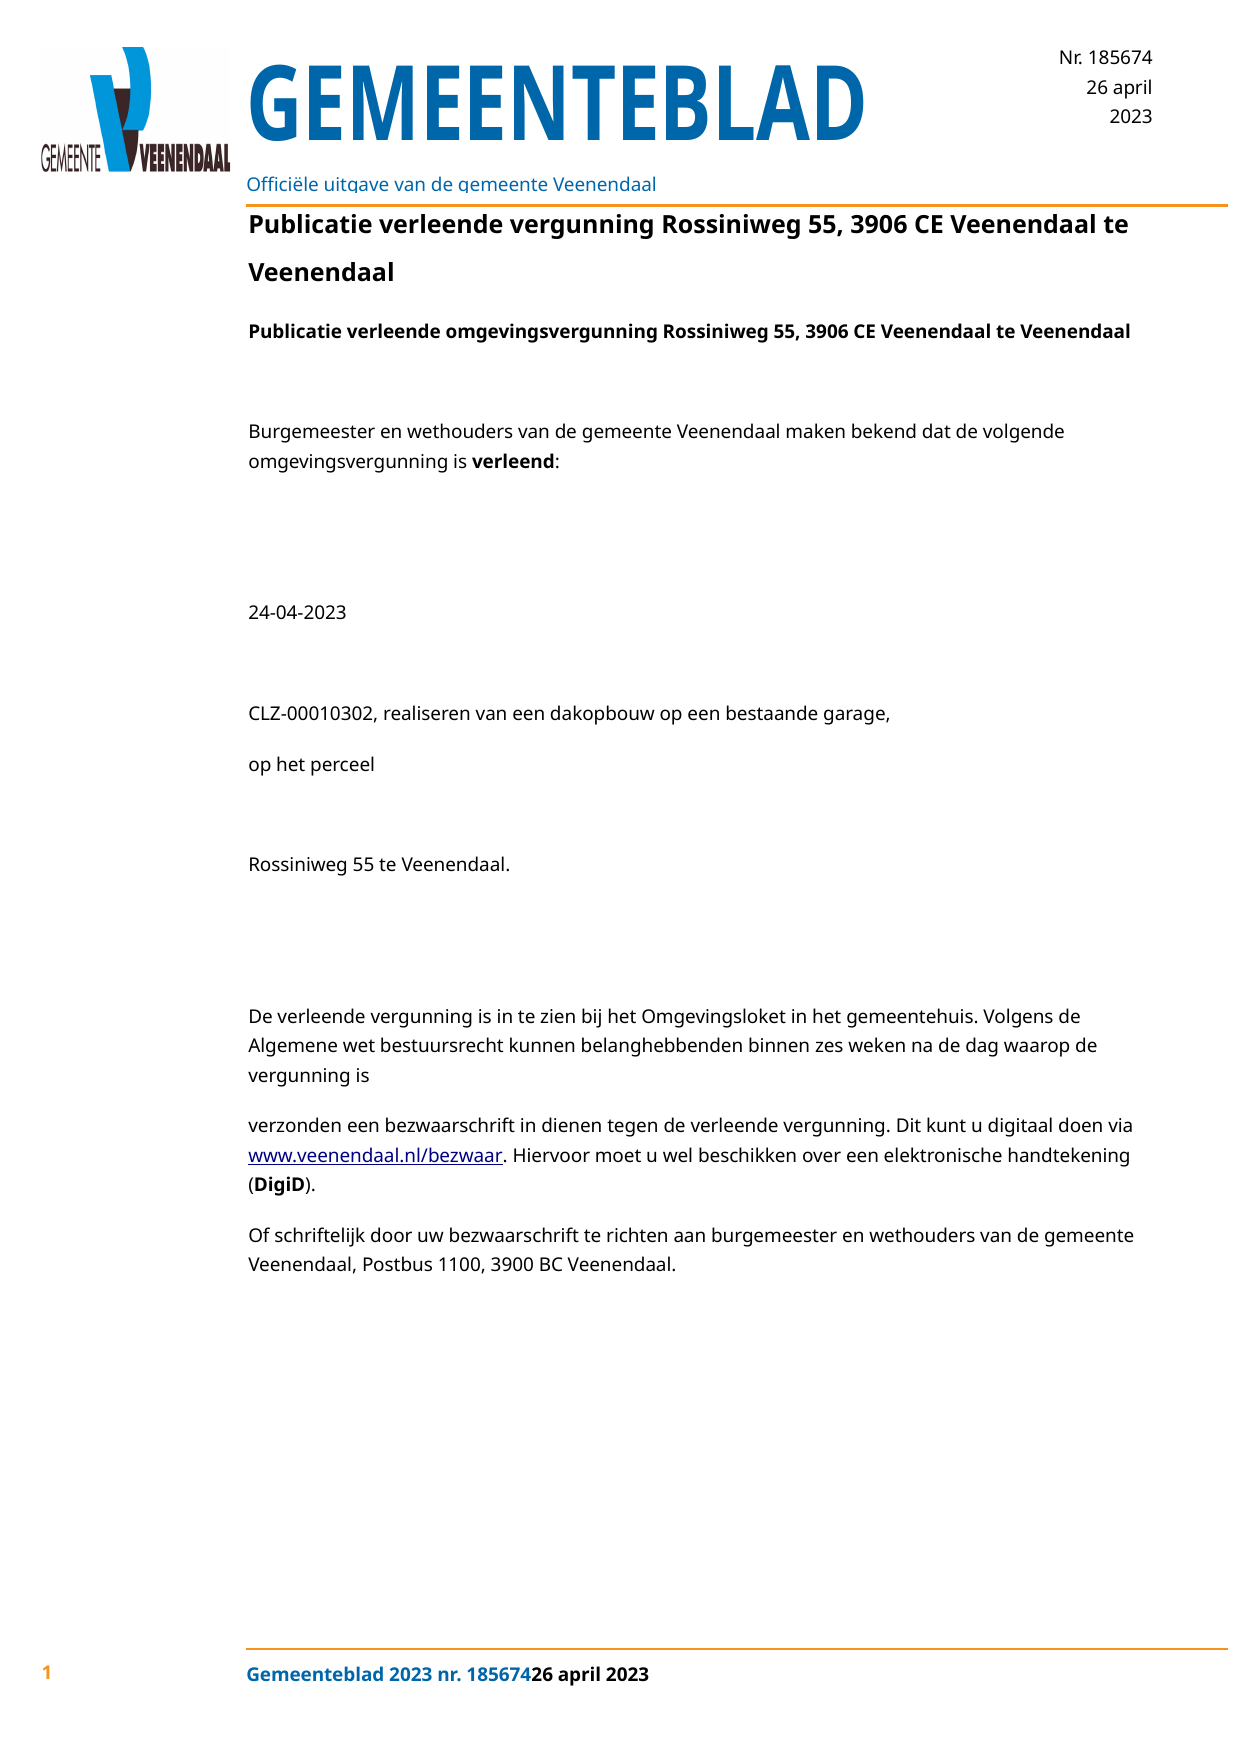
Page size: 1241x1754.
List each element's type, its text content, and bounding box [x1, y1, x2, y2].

text Publicatie verleende omgevingsvergunning Rossiniweg 55, 3906 CE Veenendaal te Veenendaal [248, 318, 1152, 344]
text Burgemeester en wethouders van de gemeente Veenendaal maken bekend dat de volgende omgevingsvergunning is verleend: [248, 419, 1152, 474]
text op het perceel [248, 751, 1152, 777]
text 24-04-2023 [248, 599, 1152, 625]
text Of schriftelijk door uw bezwaarschrift te richten aan burgemeester en wethouders van de gemeente Veenendaal, Postbus 1100, 3900 BC Veenendaal. [248, 1222, 1152, 1277]
text De verleende vergunning is in te zien bij het Omgevingsloket in het gemeentehuis. Volgens de Algemene wet bestuursrecht kunnen belanghebbenden binnen zes weken na de dag waarop de vergunning is [248, 1003, 1152, 1088]
text Publicatie verleende vergunning Rossiniweg 55, 3906 CE Veenendaal te Veenendaal [248, 207, 1152, 288]
picture [123, 47, 231, 172]
picture [41, 47, 130, 172]
text CLZ-00010302, realiseren van een dakopbouw op een bestaande garage, [248, 700, 1152, 726]
text verzonden een bezwaarschrift in dienen tegen de verleende vergunning. Dit kunt u digitaal doen via www.veenendaal.nl/bezwaar. Hiervoor moet u wel beschikken over een elektronische handtekening (DigiD). [248, 1112, 1152, 1197]
text Rossiniweg 55 te Veenendaal. [248, 852, 1152, 877]
